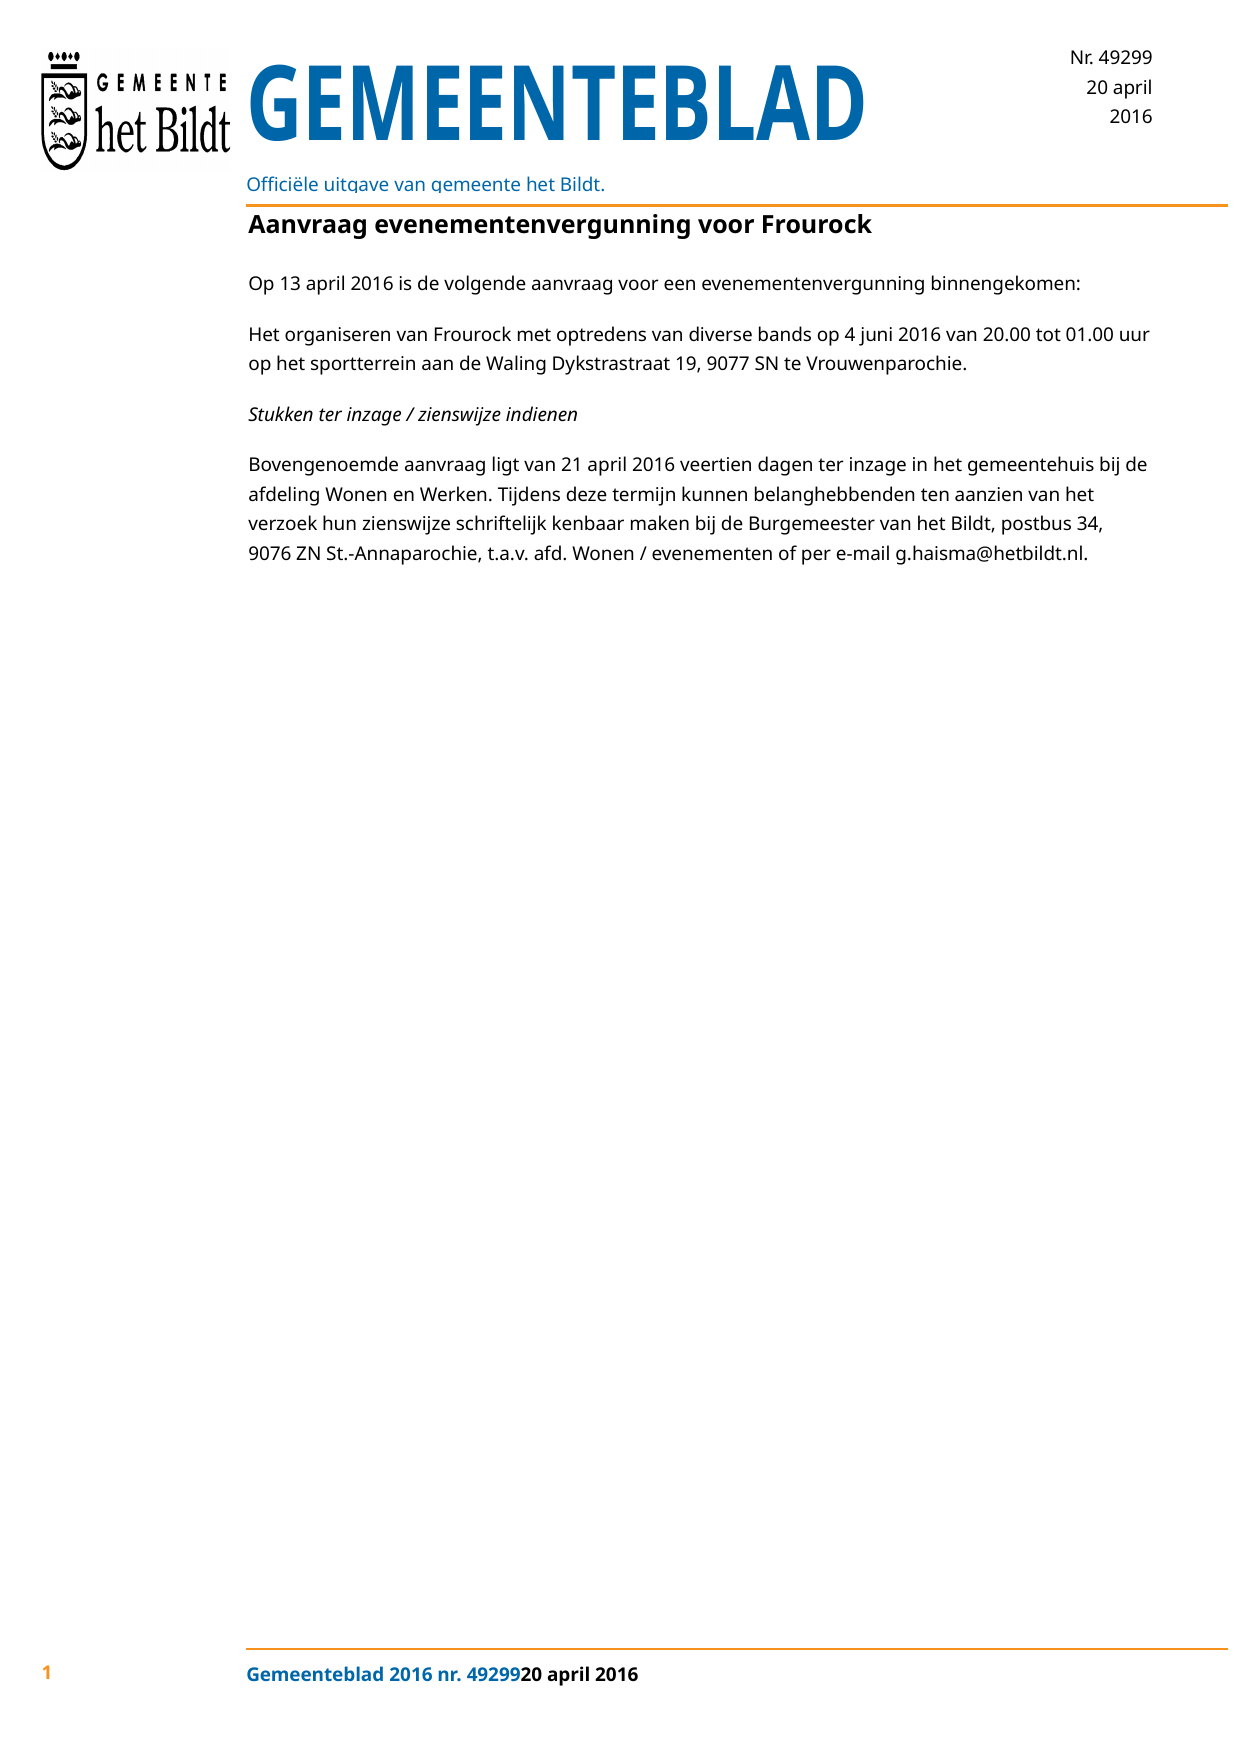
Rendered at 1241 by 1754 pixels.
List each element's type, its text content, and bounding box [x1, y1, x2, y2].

text Stukken ter inzage / zienswijze indienen [248, 401, 1152, 426]
picture [41, 47, 231, 172]
text Het organiseren van Frourock met optredens van diverse bands op 4 juni 2016 van 20.00 tot 01.00 uur op het sportterrein aan de Waling Dykstrastraat 19, 9077 SN te Vrouwenparochie. [248, 321, 1152, 376]
text Bovengenoemde aanvraag ligt van 21 april 2016 veertien dagen ter inzage in het gemeentehuis bij de afdeling Wonen en Werken. Tijdens deze termijn kunnen belanghebbenden ten aanzien van het verzoek hun zienswijze schriftelijk kenbaar maken bij de Burgemeester van het Bildt, postbus 34, 9076 ZN St.-Annaparochie, t.a.v. afd. Wonen / evenementen of per e-mail g.haisma@hetbildt.nl. [248, 451, 1152, 566]
text Aanvraag evenementenvergunning voor Frourock [248, 207, 1152, 241]
text Op 13 april 2016 is de volgende aanvraag voor een evenementenvergunning binnengekomen: [248, 270, 1152, 296]
